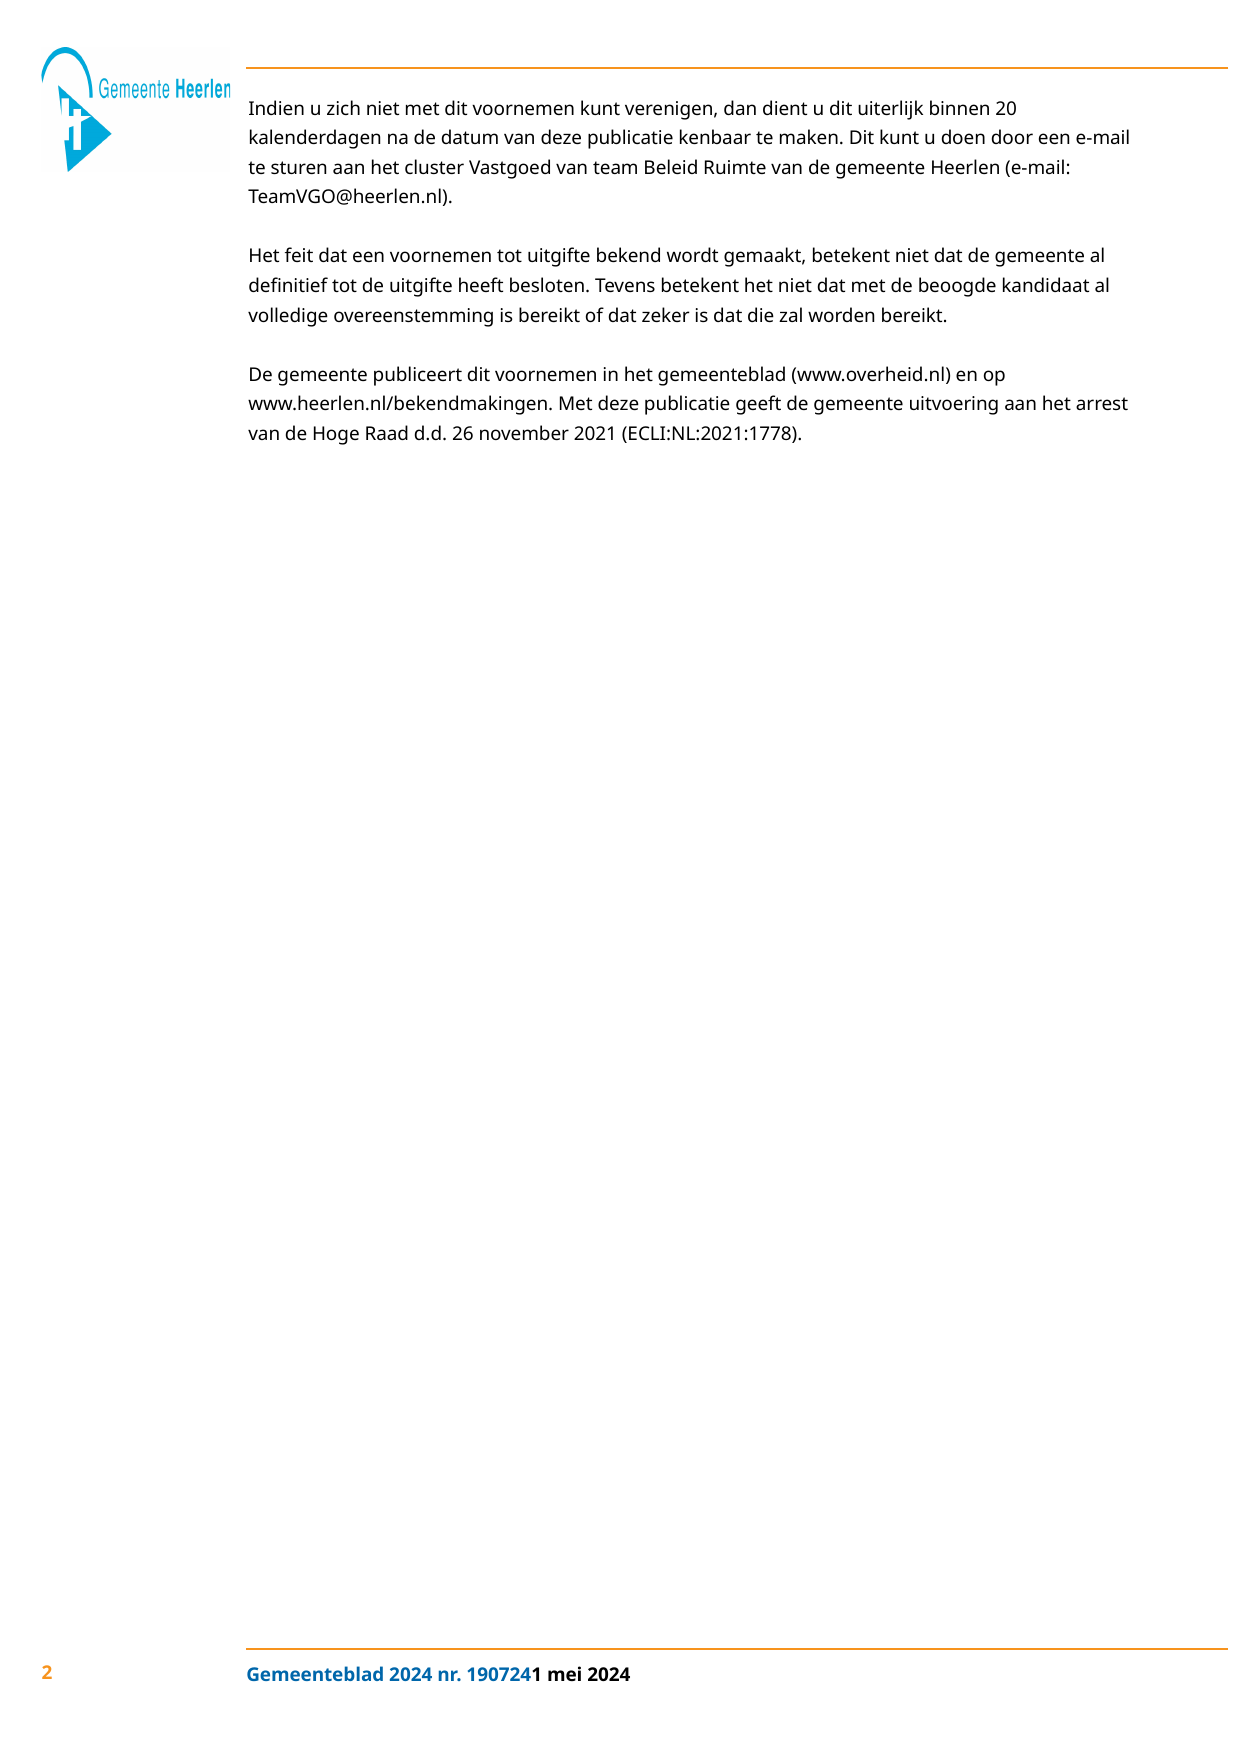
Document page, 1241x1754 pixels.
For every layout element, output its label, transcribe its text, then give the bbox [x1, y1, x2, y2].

text De gemeente publiceert dit voornemen in het gemeenteblad (www.overheid.nl) en op www.heerlen.nl/bekendmakingen. Met deze publicatie geeft de gemeente uitvoering aan het arrest van de Hoge Raad d.d. 26 november 2021 (ECLI:NL:2021:1778). [248, 361, 1152, 446]
text Het feit dat een voornemen tot uitgifte bekend wordt gemaakt, betekent niet dat de gemeente al definitief tot de uitgifte heeft besloten. Tevens betekent het niet dat met de beoogde kandidaat al volledige overeenstemming is bereikt of dat zeker is dat die zal worden bereikt. [248, 243, 1152, 328]
text Indien u zich niet met dit voornemen kunt verenigen, dan dient u dit uiterlijk binnen 20 kalenderdagen na de datum van deze publicatie kenbaar te maken. Dit kunt u doen door een e-mail te sturen aan het cluster Vastgoed van team Beleid Ruimte van de gemeente Heerlen (e-mail: TeamVGO@heerlen.nl). [248, 95, 1152, 209]
picture [41, 47, 59, 70]
picture [41, 47, 231, 172]
